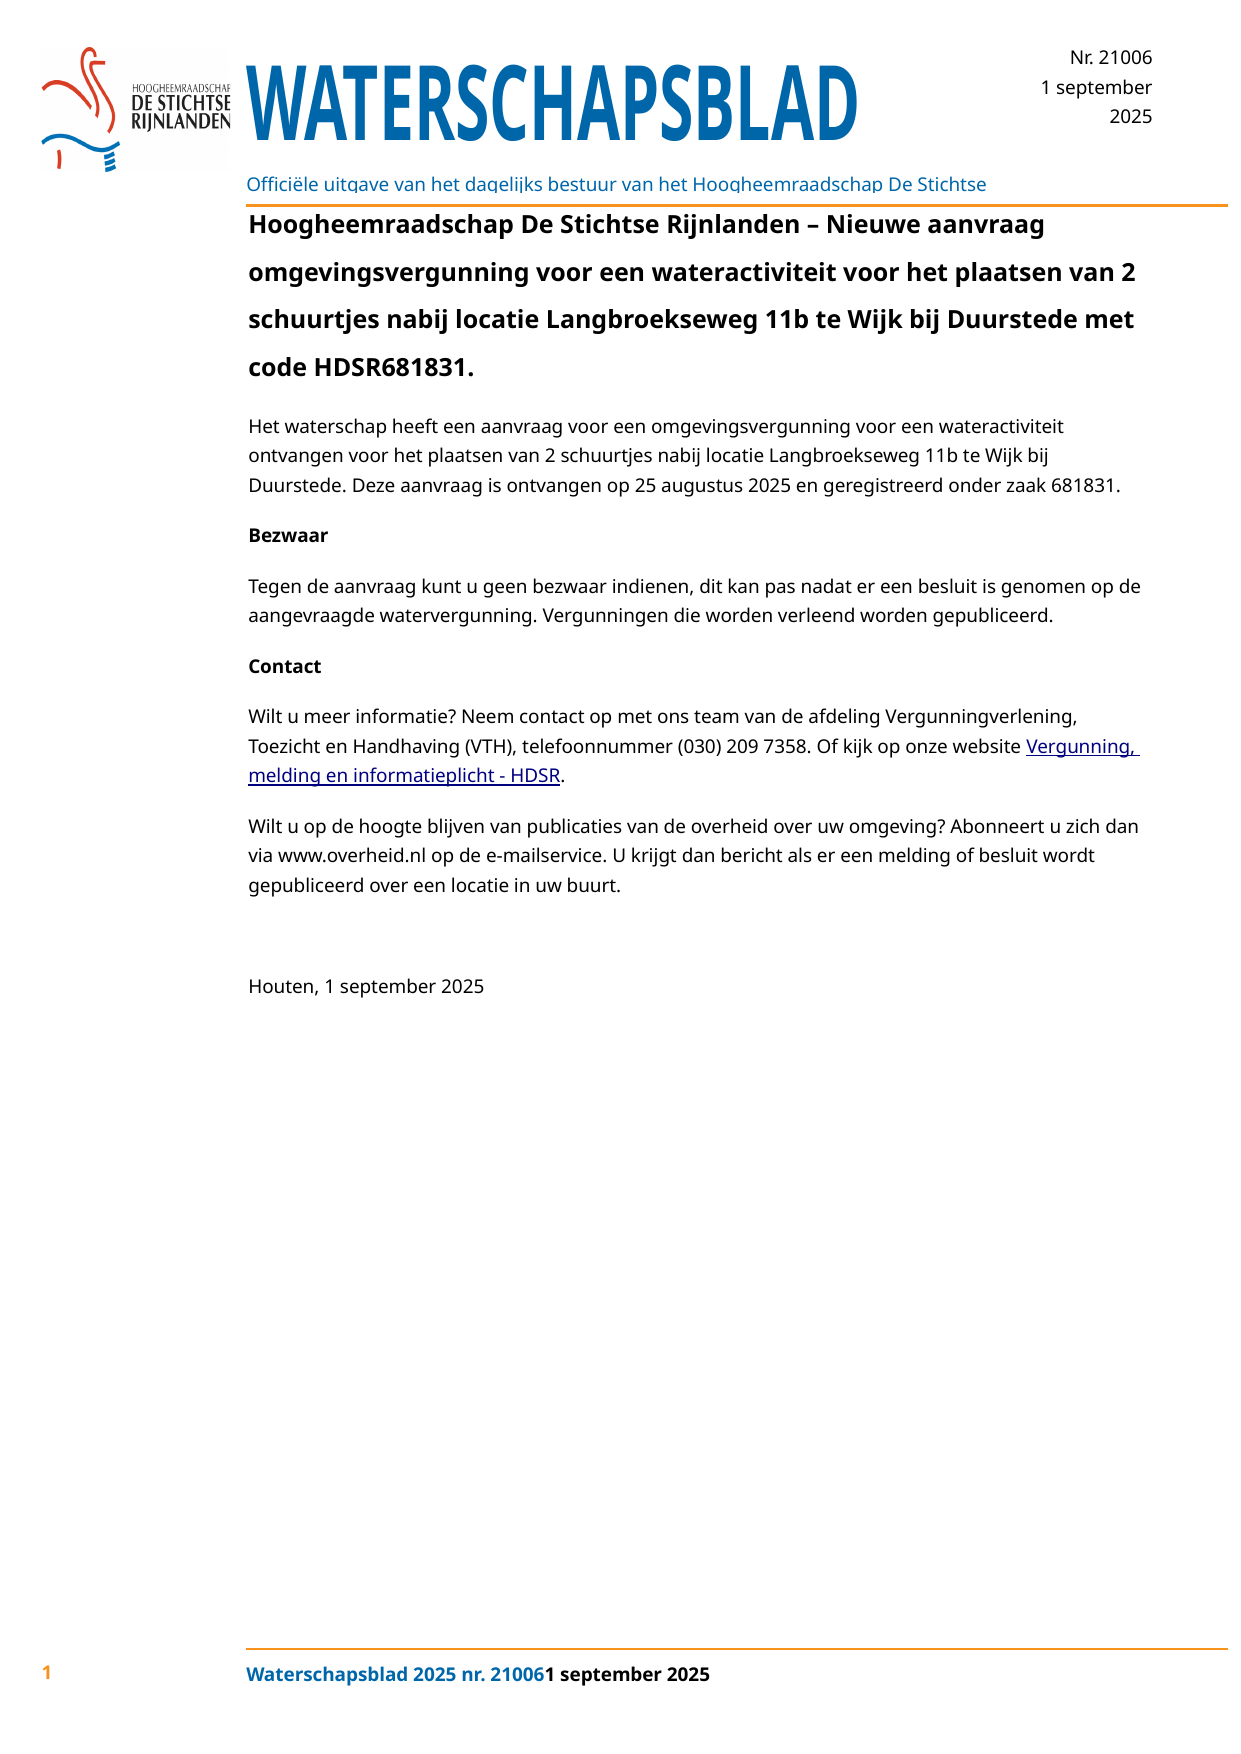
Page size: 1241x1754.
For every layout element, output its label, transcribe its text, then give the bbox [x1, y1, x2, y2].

text Houten, 1 september 2025 [248, 973, 1152, 999]
text Hoogheemraadschap De Stichtse Rijnlanden – Nieuwe aanvraag omgevingsvergunning voor een wateractiviteit voor het plaatsen van 2 schuurtjes nabij locatie Langbroekseweg 11b te Wijk bij Duurstede met code HDSR681831. [248, 207, 1152, 384]
picture [41, 47, 231, 172]
text Het waterschap heeft een aanvraag voor een omgevingsvergunning voor een wateractiviteit ontvangen voor het plaatsen van 2 schuurtjes nabij locatie Langbroekseweg 11b te Wijk bij Duurstede. Deze aanvraag is ontvangen op 25 augustus 2025 en geregistreerd onder zaak 681831. [248, 413, 1152, 498]
text Bezwaar [248, 523, 1152, 548]
text Tegen de aanvraag kunt u geen bezwaar indienen, dit kan pas nadat er een besluit is genomen op de aangevraagde watervergunning. Vergunningen die worden verleend worden gepubliceerd. [248, 573, 1152, 628]
text Wilt u meer informatie? Neem contact op met ons team van de afdeling Vergunningverlening, Toezicht en Handhaving (VTH), telefoonnummer (030) 209 7358. Of kijk op onze website Vergunning, melding en informatieplicht - HDSR. [248, 703, 1152, 788]
text Contact [248, 653, 1152, 679]
text Wilt u op de hoogte blijven van publicaties van de overheid over uw omgeving? Abonneert u zich dan via www.overheid.nl op de e-mailservice. U krijgt dan bericht als er een melding of besluit wordt gepubliceerd over een locatie in uw buurt. [248, 813, 1152, 898]
